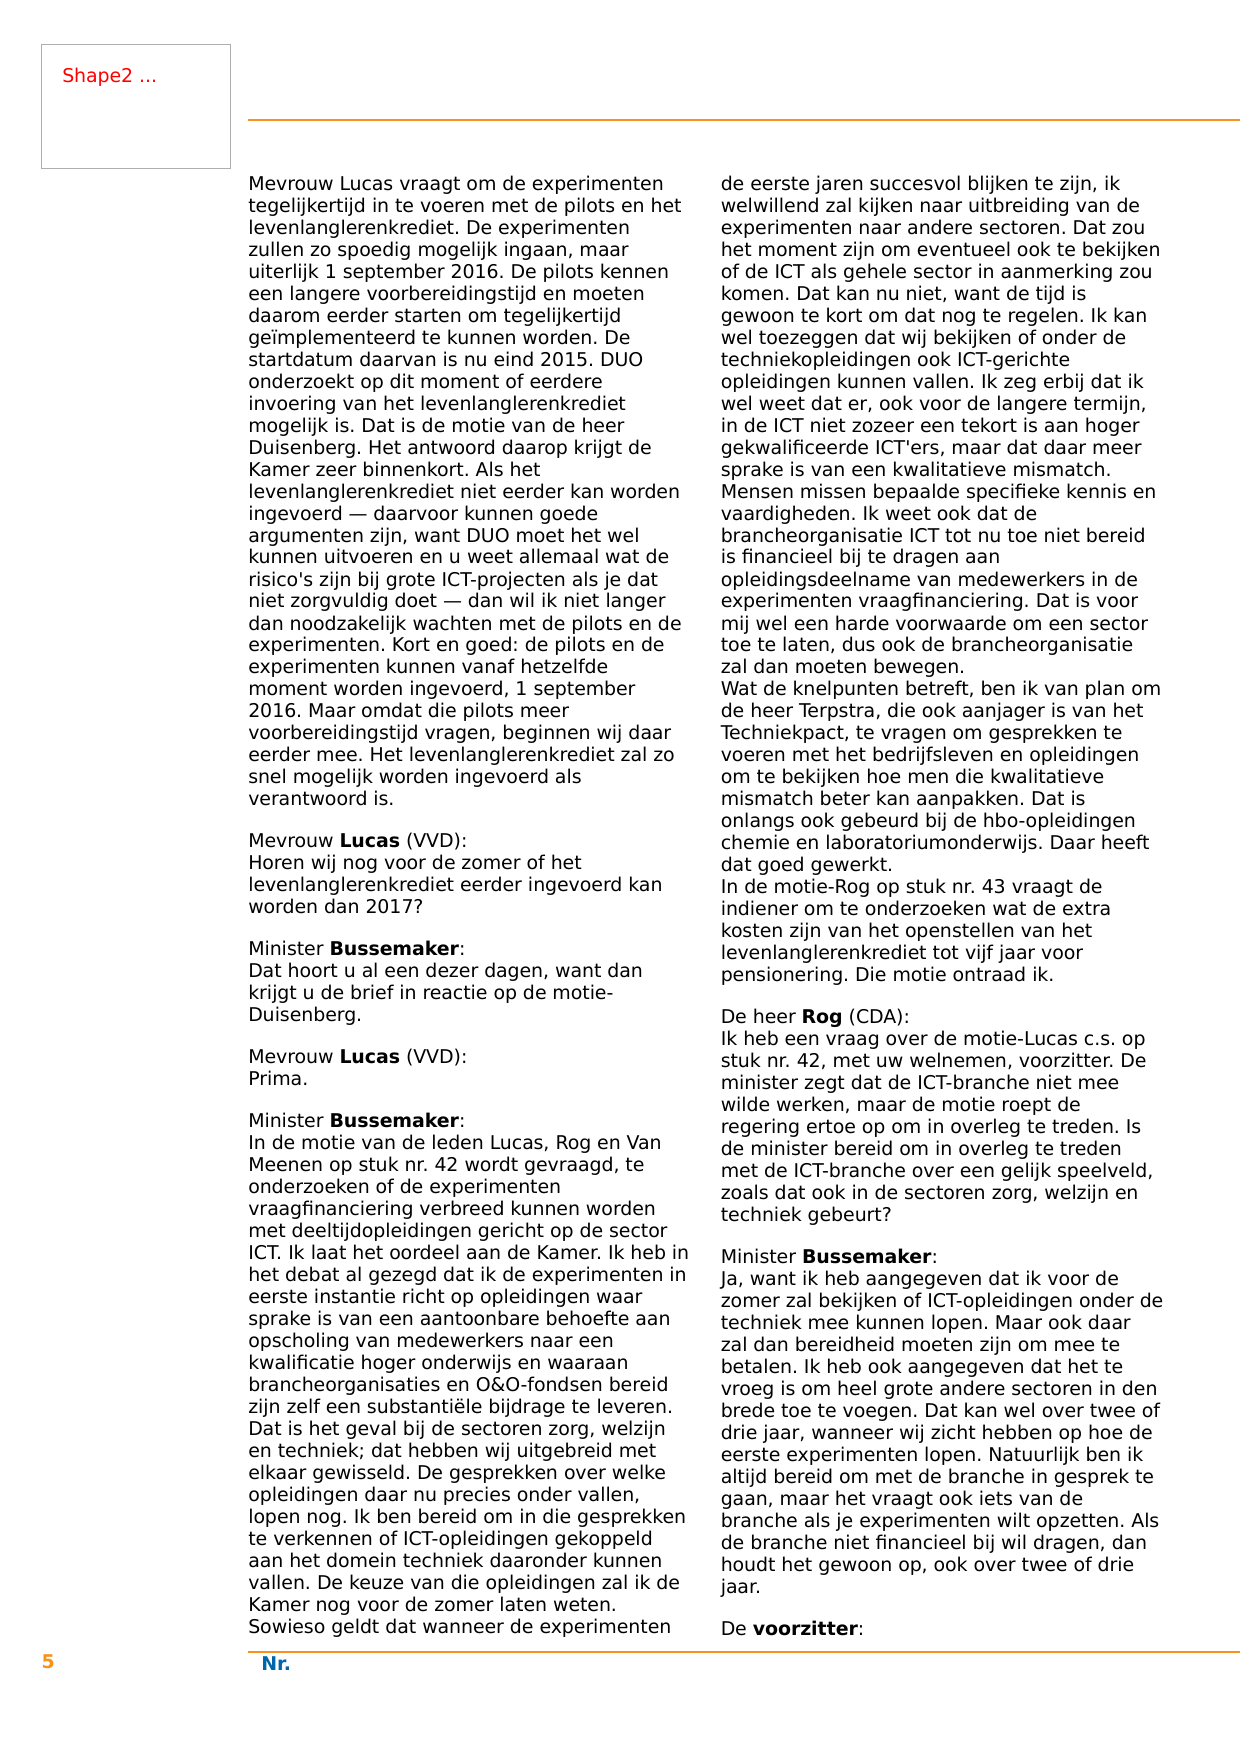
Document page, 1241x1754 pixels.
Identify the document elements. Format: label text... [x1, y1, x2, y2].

text de eerste jaren succesvol blijken te zijn, ik welwillend zal kijken naar uitbreiding van de experimenten naar andere sectoren. Dat zou het moment zijn om eventueel ook te bekijken of de ICT als gehele sector in aanmerking zou komen. Dat kan nu niet, want de tijd is gewoon te kort om dat nog te regelen. Ik kan wel toezeggen dat wij bekijken of onder de techniekopleidingen ook ICT-gerichte opleidingen kunnen vallen. Ik zeg erbij dat ik wel weet dat er, ook voor de langere termijn, in de ICT niet zozeer een tekort is aan hoger gekwalificeerde ICT'ers, maar dat daar meer sprake is van een kwalitatieve mismatch. Mensen missen bepaalde specifieke kennis en vaardigheden. Ik weet ook dat de brancheorganisatie ICT tot nu toe niet bereid is financieel bij te dragen aan opleidingsdeelname van medewerkers in de experimenten vraagfinanciering. Dat is voor mij wel een harde voorwaarde om een sector toe te laten, dus ook de brancheorganisatie zal dan moeten bewegen. [721, 173, 1163, 678]
text Prima. [248, 1068, 691, 1090]
text Minister Bussemaker: [248, 1110, 691, 1132]
text Horen wij nog voor de zomer of het levenlanglerenkrediet eerder ingevoerd kan worden dan 2017? [248, 852, 691, 918]
text Minister Bussemaker: [248, 938, 691, 960]
text Ja, want ik heb aangegeven dat ik voor de zomer zal bekijken of ICT-opleidingen onder de techniek mee kunnen lopen. Maar ook daar zal dan bereidheid moeten zijn om mee te betalen. Ik heb ook aangegeven dat het te vroeg is om heel grote andere sectoren in den brede toe te voegen. Dat kan wel over twee of drie jaar, wanneer wij zicht hebben op hoe de eerste experimenten lopen. Natuurlijk ben ik altijd bereid om met de branche in gesprek te gaan, maar het vraagt ook iets van de branche als je experimenten wilt opzetten. Als de branche niet financieel bij wil dragen, dan houdt het gewoon op, ook over twee of drie jaar. [721, 1268, 1163, 1597]
text In de motie-Rog op stuk nr. 43 vraagt de indiener om te onderzoeken wat de extra kosten zijn van het openstellen van het levenlanglerenkrediet tot vijf jaar voor pensionering. Die motie ontraad ik. [721, 876, 1163, 986]
text In de motie van de leden Lucas, Rog en Van Meenen op stuk nr. 42 wordt gevraagd, te onderzoeken of de experimenten vraagfinanciering verbreed kunnen worden met deeltijdopleidingen gericht op de sector ICT. Ik laat het oordeel aan de Kamer. Ik heb in het debat al gezegd dat ik de experimenten in eerste instantie richt op opleidingen waar sprake is van een aantoonbare behoefte aan opscholing van medewerkers naar een kwalificatie hoger onderwijs en waaraan brancheorganisaties en O&O-fondsen bereid zijn zelf een substantiële bijdrage te leveren. Dat is het geval bij de sectoren zorg, welzijn en techniek; dat hebben wij uitgebreid met elkaar gewisseld. De gesprekken over welke opleidingen daar nu precies onder vallen, lopen nog. Ik ben bereid om in die gesprekken te verkennen of ICT-opleidingen gekoppeld aan het domein techniek daaronder kunnen vallen. De keuze van die opleidingen zal ik de Kamer nog voor de zomer laten weten. [248, 1132, 691, 1616]
text De heer Rog (CDA): [721, 1006, 1163, 1028]
text Ik heb een vraag over de motie-Lucas c.s. op stuk nr. 42, met uw welnemen, voorzitter. De minister zegt dat de ICT-branche niet mee wilde werken, maar de motie roept de regering ertoe op om in overleg te treden. Is de minister bereid om in overleg te treden met de ICT-branche over een gelijk speelveld, zoals dat ook in de sectoren zorg, welzijn en techniek gebeurt? [721, 1028, 1163, 1226]
text Minister Bussemaker: [721, 1246, 1163, 1268]
text Wat de knelpunten betreft, ben ik van plan om de heer Terpstra, die ook aanjager is van het Techniekpact, te vragen om gesprekken te voeren met het bedrijfsleven en opleidingen om te bekijken hoe men die kwalitatieve mismatch beter kan aanpakken. Dat is onlangs ook gebeurd bij de hbo-opleidingen chemie en laboratoriumonderwijs. Daar heeft dat goed gewerkt. [721, 678, 1163, 876]
text Mevrouw Lucas (VVD): [248, 830, 691, 852]
text Dat hoort u al een dezer dagen, want dan krijgt u de brief in reactie op de motie-Duisenberg. [248, 960, 691, 1026]
text Mevrouw Lucas (VVD): [248, 1046, 691, 1068]
text De voorzitter: [721, 1617, 1163, 1639]
text Mevrouw Lucas vraagt om de experimenten tegelijkertijd in te voeren met de pilots en het levenlanglerenkrediet. De experimenten zullen zo spoedig mogelijk ingaan, maar uiterlijk 1 september 2016. De pilots kennen een langere voorbereidingstijd en moeten daarom eerder starten om tegelijkertijd geïmplementeerd te kunnen worden. De startdatum daarvan is nu eind 2015. DUO onderzoekt op dit moment of eerdere invoering van het levenlanglerenkrediet mogelijk is. Dat is de motie van de heer Duisenberg. Het antwoord daarop krijgt de Kamer zeer binnenkort. Als het levenlanglerenkrediet niet eerder kan worden ingevoerd — daarvoor kunnen goede argumenten zijn, want DUO moet het wel kunnen uitvoeren en u weet allemaal wat de risico's zijn bij grote ICT-projecten als je dat niet zorgvuldig doet — dan wil ik niet langer dan noodzakelijk wachten met de pilots en de experimenten. Kort en goed: de pilots en de experimenten kunnen vanaf hetzelfde moment worden ingevoerd, 1 september 2016. Maar omdat die pilots meer voorbereidingstijd vragen, beginnen wij daar eerder mee. Het levenlanglerenkrediet zal zo snel mogelijk worden ingevoerd als verantwoord is. [248, 173, 691, 810]
text Sowieso geldt dat wanneer de experimenten [248, 1616, 691, 1637]
